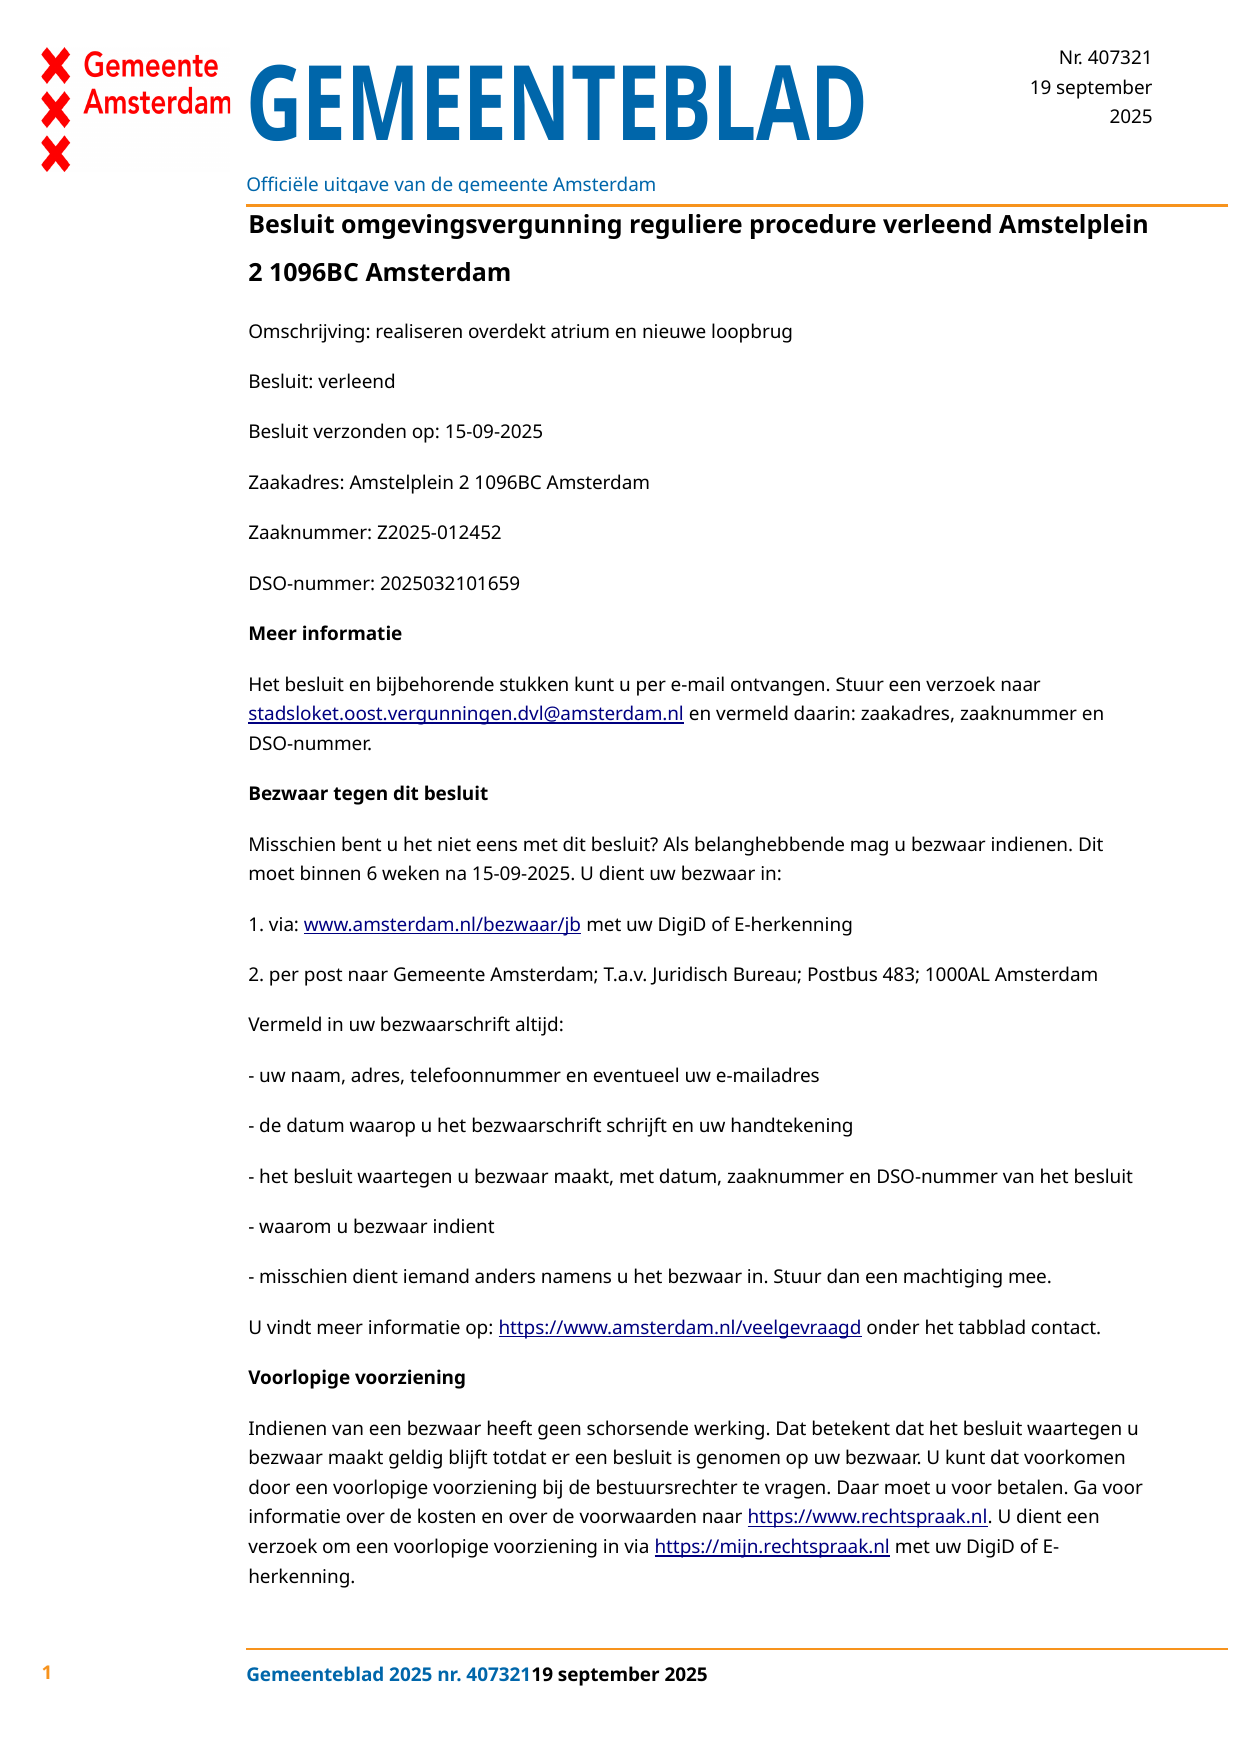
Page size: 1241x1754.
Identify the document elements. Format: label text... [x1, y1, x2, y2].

text 1. via: www.amsterdam.nl/bezwaar/jb met uw DigiD of E-herkenning [248, 911, 1152, 937]
text Zaakadres: Amstelplein 2 1096BC Amsterdam [248, 469, 1152, 495]
text Omschrijving: realiseren overdekt atrium en nieuwe loopbrug [248, 318, 1152, 344]
text DSO-nummer: 2025032101659 [248, 570, 1152, 596]
text Besluit omgevingsvergunning reguliere procedure verleend Amstelplein 2 1096BC Amsterdam [248, 207, 1152, 288]
picture [41, 47, 231, 172]
text - uw naam, adres, telefoonnummer en eventueel uw e-mailadres [248, 1062, 1152, 1088]
text Voorlopige voorziening [248, 1364, 1152, 1390]
text - waarom u bezwaar indient [248, 1213, 1152, 1239]
text - de datum waarop u het bezwaarschrift schrijft en uw handtekening [248, 1112, 1152, 1138]
text 2. per post naar Gemeente Amsterdam; T.a.v. Juridisch Bureau; Postbus 483; 1000AL Amsterdam [248, 961, 1152, 987]
text - het besluit waartegen u bezwaar maakt, met datum, zaaknummer en DSO-nummer van het besluit [248, 1163, 1152, 1189]
text Vermeld in uw bezwaarschrift altijd: [248, 1012, 1152, 1037]
text Besluit verzonden op: 15-09-2025 [248, 419, 1152, 444]
text Meer informatie [248, 620, 1152, 646]
text Zaaknummer: Z2025-012452 [248, 519, 1152, 545]
text U vindt meer informatie op: https://www.amsterdam.nl/veelgevraagd onder het tabblad contact. [248, 1314, 1152, 1340]
text Misschien bent u het niet eens met dit besluit? Als belanghebbende mag u bezwaar indienen. Dit moet binnen 6 weken na 15-09-2025. U dient uw bezwaar in: [248, 831, 1152, 886]
text - misschien dient iemand anders namens u het bezwaar in. Stuur dan een machtiging mee. [248, 1264, 1152, 1289]
text Besluit: verleend [248, 368, 1152, 394]
text Bezwaar tegen dit besluit [248, 780, 1152, 806]
text Indienen van een bezwaar heeft geen schorsende werking. Dat betekent dat het besluit waartegen u bezwaar maakt geldig blijft totdat er een besluit is genomen op uw bezwaar. U kunt dat voorkomen door een voorlopige voorziening bij de bestuursrechter te vragen. Daar moet u voor betalen. Ga voor informatie over de kosten en over de voorwaarden naar https://www.rechtspraak.nl. U dient een verzoek om een voorlopige voorziening in via https://mijn.rechtspraak.nl met uw DigiD of E-herkenning. [248, 1415, 1152, 1589]
text Het besluit en bijbehorende stukken kunt u per e-mail ontvangen. Stuur een verzoek naar stadsloket.oost.vergunningen.dvl@amsterdam.nl en vermeld daarin: zaakadres, zaaknummer en DSO-nummer. [248, 671, 1152, 756]
